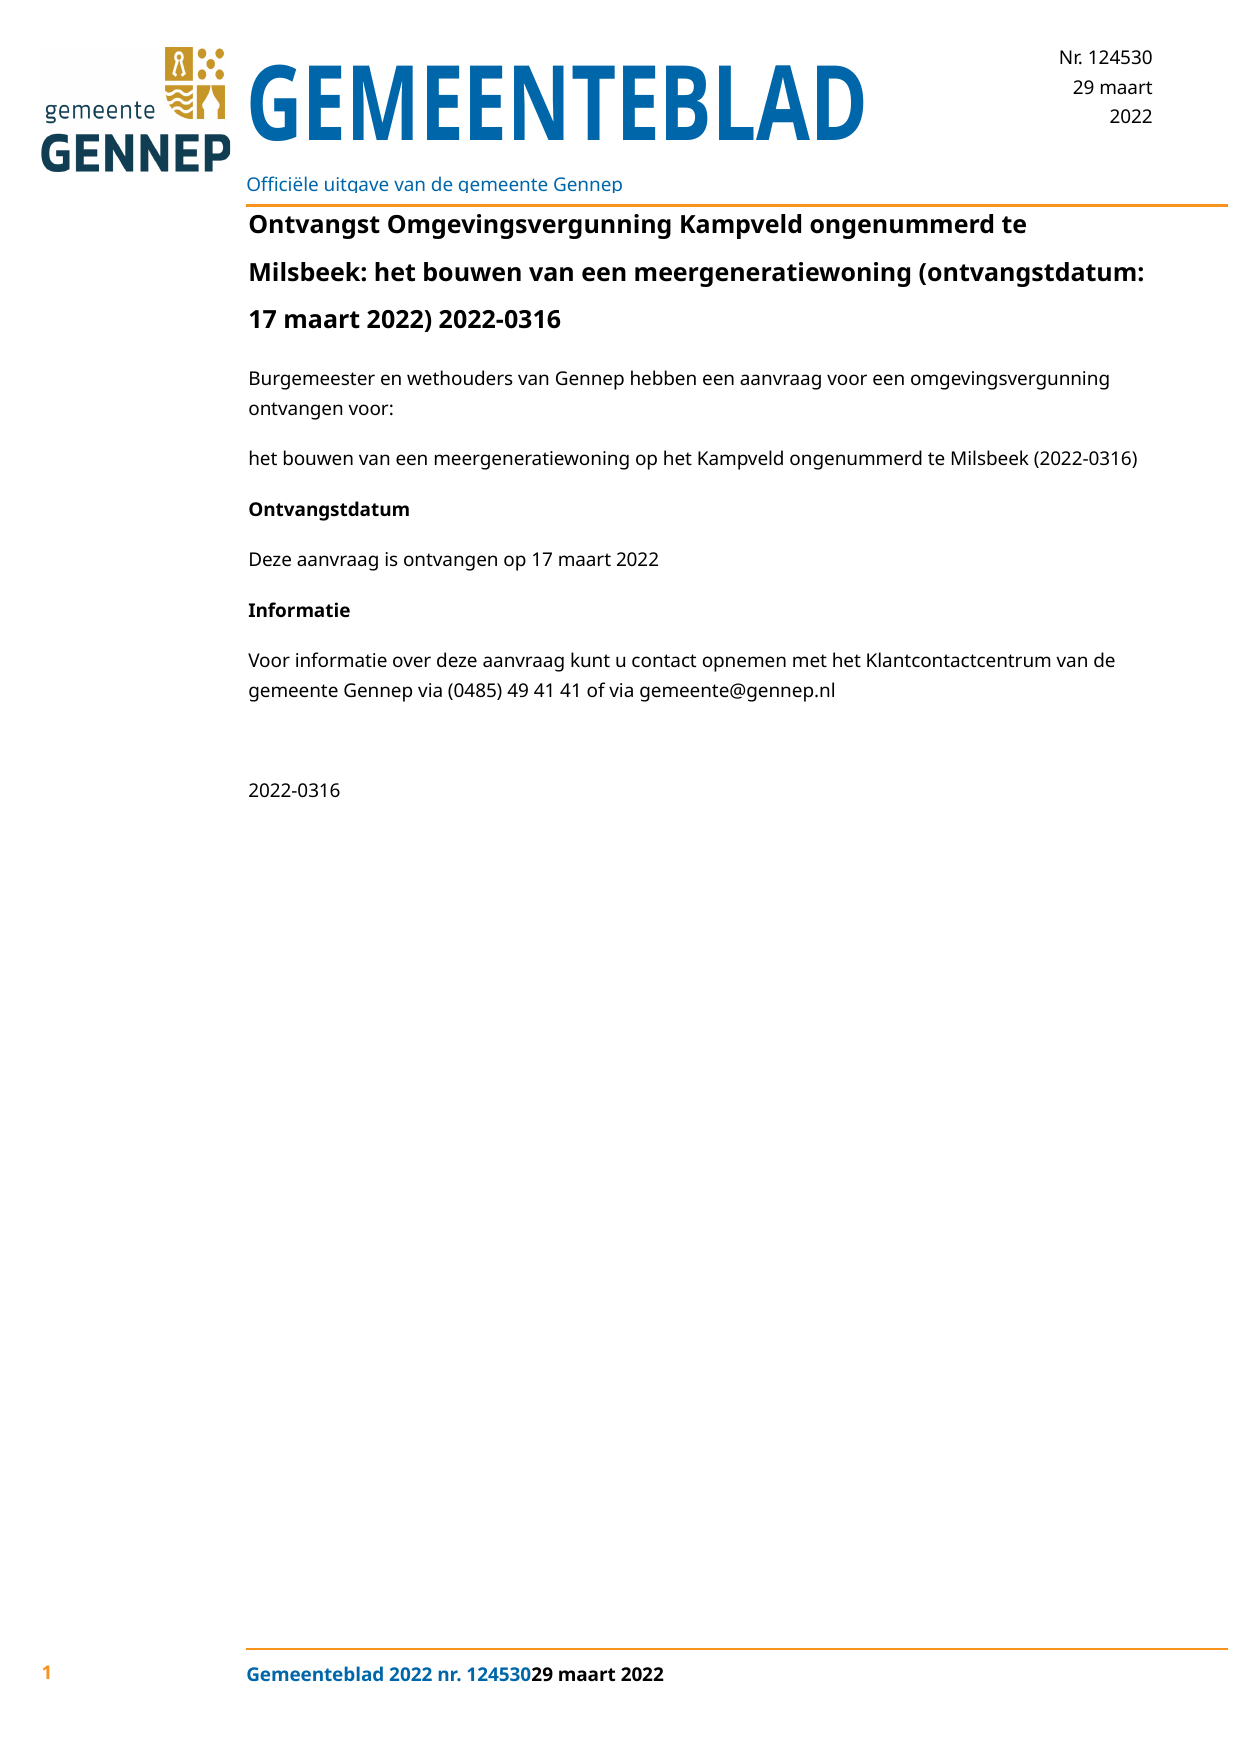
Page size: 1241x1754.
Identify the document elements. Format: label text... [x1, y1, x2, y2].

text Voor informatie over deze aanvraag kunt u contact opnemen met het Klantcontactcentrum van de gemeente Gennep via (0485) 49 41 41 of via gemeente@gennep.nl [248, 647, 1152, 702]
text Informatie [248, 597, 1152, 622]
text 2022-0316 [248, 778, 1152, 803]
text Burgemeester en wethouders van Gennep hebben een aanvraag voor een omgevingsvergunning ontvangen voor: [248, 366, 1152, 421]
picture [41, 47, 231, 172]
text Deze aanvraag is ontvangen op 17 maart 2022 [248, 546, 1152, 572]
text Ontvangst Omgevingsvergunning Kampveld ongenummerd te Milsbeek: het bouwen van een meergeneratiewoning (ontvangstdatum: 17 maart 2022) 2022-0316 [248, 207, 1152, 336]
text het bouwen van een meergeneratiewoning op het Kampveld ongenummerd te Milsbeek (2022-0316) [248, 446, 1152, 471]
text Ontvangstdatum [248, 496, 1152, 522]
